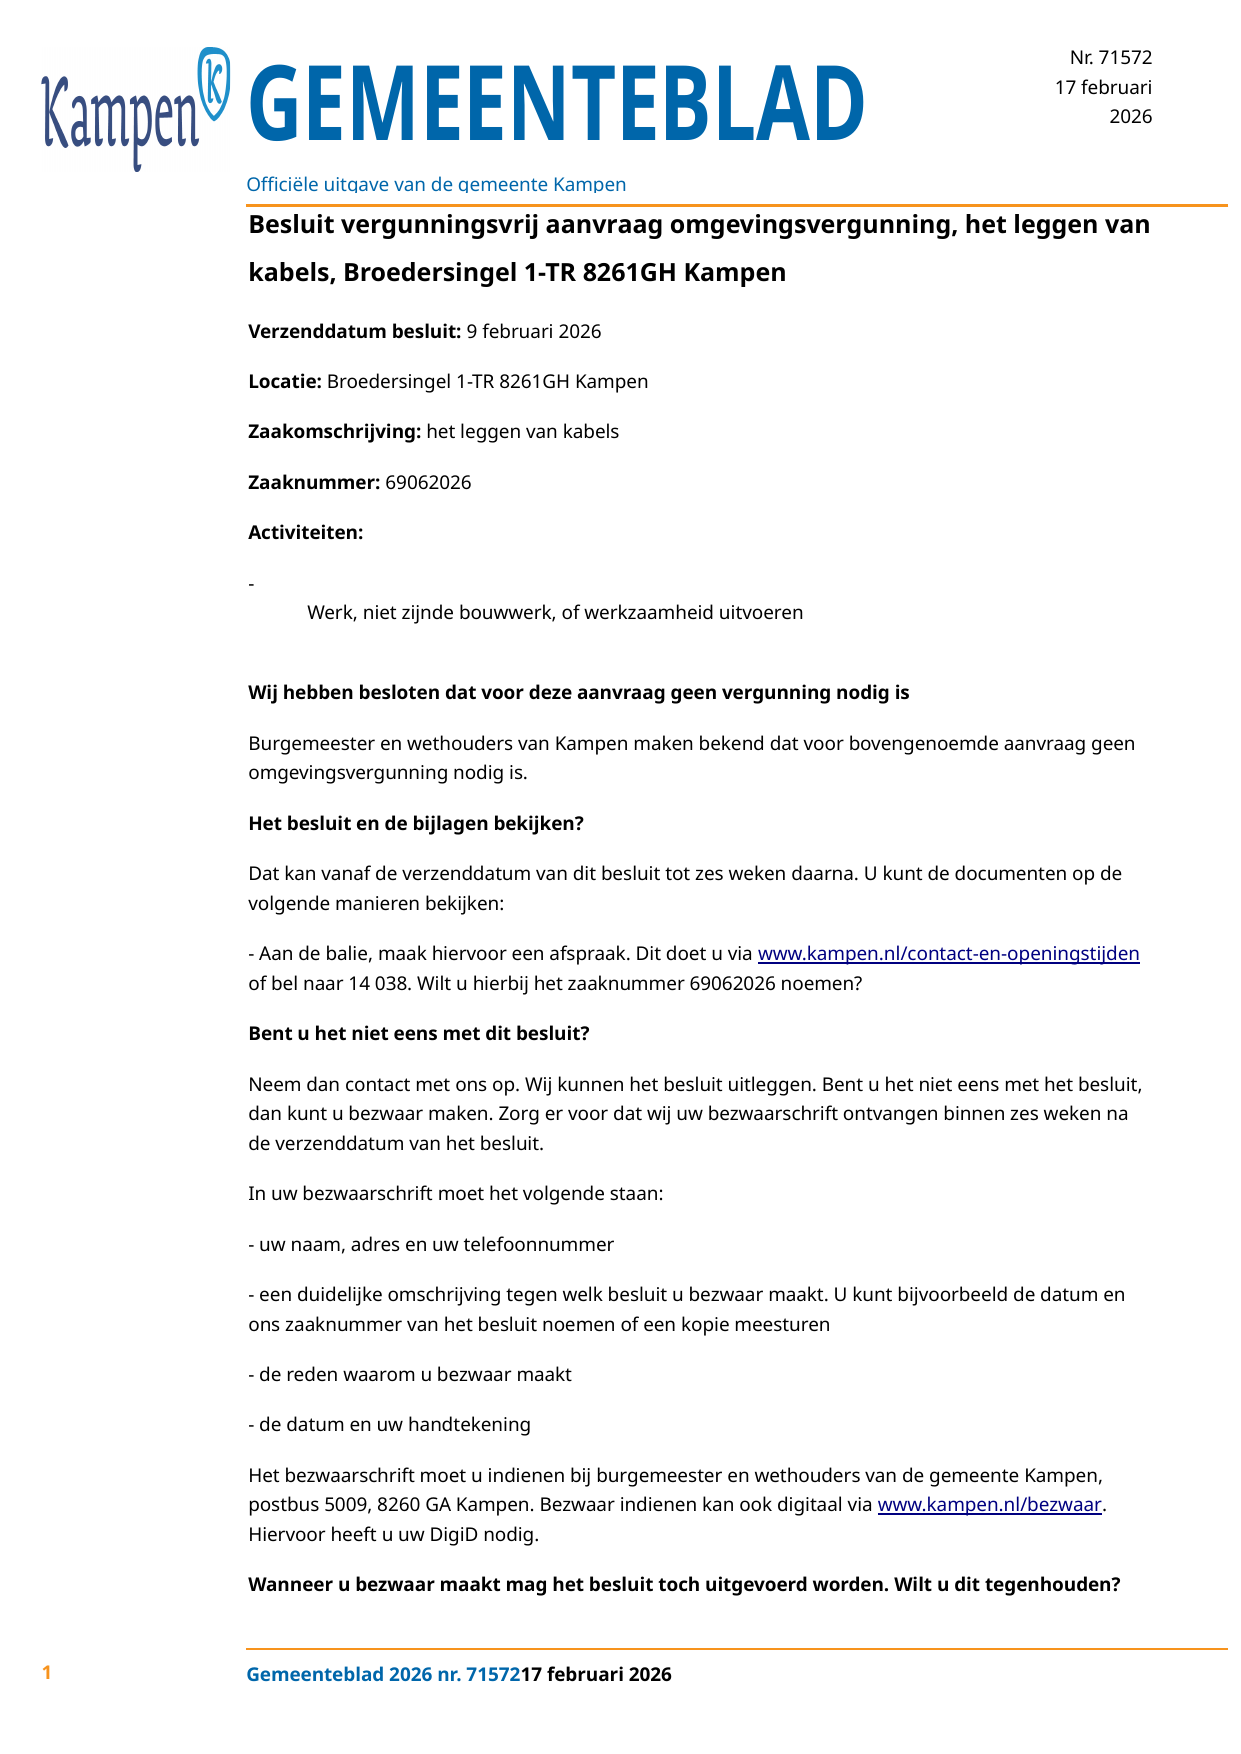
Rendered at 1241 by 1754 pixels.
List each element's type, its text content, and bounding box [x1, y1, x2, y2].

text In uw bezwaarschrift moet het volgende staan: [248, 1180, 1152, 1206]
text Wanneer u bezwaar maakt mag het besluit toch uitgevoerd worden. Wilt u dit tegenhouden? [248, 1572, 1152, 1597]
text Het besluit en de bijlagen bekijken? [248, 810, 1152, 836]
text - de datum en uw handtekening [248, 1412, 1152, 1437]
text Dat kan vanaf de verzenddatum van dit besluit tot zes weken daarna. U kunt de documenten op de volgende manieren bekijken: [248, 860, 1152, 916]
list Werk, niet zijnde bouwwerk, of werkzaamheid uitvoeren [248, 599, 1152, 625]
text Besluit vergunningsvrij aanvraag omgevingsvergunning, het leggen van kabels, Broedersingel 1-TR 8261GH Kampen [248, 207, 1152, 288]
text Wij hebben besloten dat voor deze aanvraag geen vergunning nodig is [248, 679, 1152, 705]
text Activiteiten: [248, 519, 1152, 545]
text Neem dan contact met ons op. Wij kunnen het besluit uitleggen. Bent u het niet eens met het besluit, dan kunt u bezwaar maken. Zorg er voor dat wij uw bezwaarschrift ontvangen binnen zes weken na de verzenddatum van het besluit. [248, 1071, 1152, 1156]
text Zaakomschrijving: het leggen van kabels [248, 419, 1152, 444]
text - Aan de balie, maak hiervoor een afspraak. Dit doet u via www.kampen.nl/contact-en-openingstijden of bel naar 14 038. Wilt u hierbij het zaaknummer 69062026 noemen? [248, 940, 1152, 996]
picture [41, 47, 231, 172]
text Burgemeester en wethouders van Kampen maken bekend dat voor bovengenoemde aanvraag geen omgevingsvergunning nodig is. [248, 730, 1152, 785]
text Het bezwaarschrift moet u indienen bij burgemeester en wethouders van de gemeente Kampen, postbus 5009, 8260 GA Kampen. Bezwaar indienen kan ook digitaal via www.kampen.nl/bezwaar. Hiervoor heeft u uw DigiD nodig. [248, 1462, 1152, 1547]
text - de reden waarom u bezwaar maakt [248, 1361, 1152, 1387]
text Bent u het niet eens met dit besluit? [248, 1020, 1152, 1046]
text - uw naam, adres en uw telefoonnummer [248, 1231, 1152, 1257]
text Verzenddatum besluit: 9 februari 2026 [248, 318, 1152, 344]
text Locatie: Broedersingel 1-TR 8261GH Kampen [248, 368, 1152, 394]
text - een duidelijke omschrijving tegen welk besluit u bezwaar maakt. U kunt bijvoorbeeld de datum en ons zaaknummer van het besluit noemen of een kopie meesturen [248, 1281, 1152, 1337]
text Zaaknummer: 69062026 [248, 469, 1152, 495]
